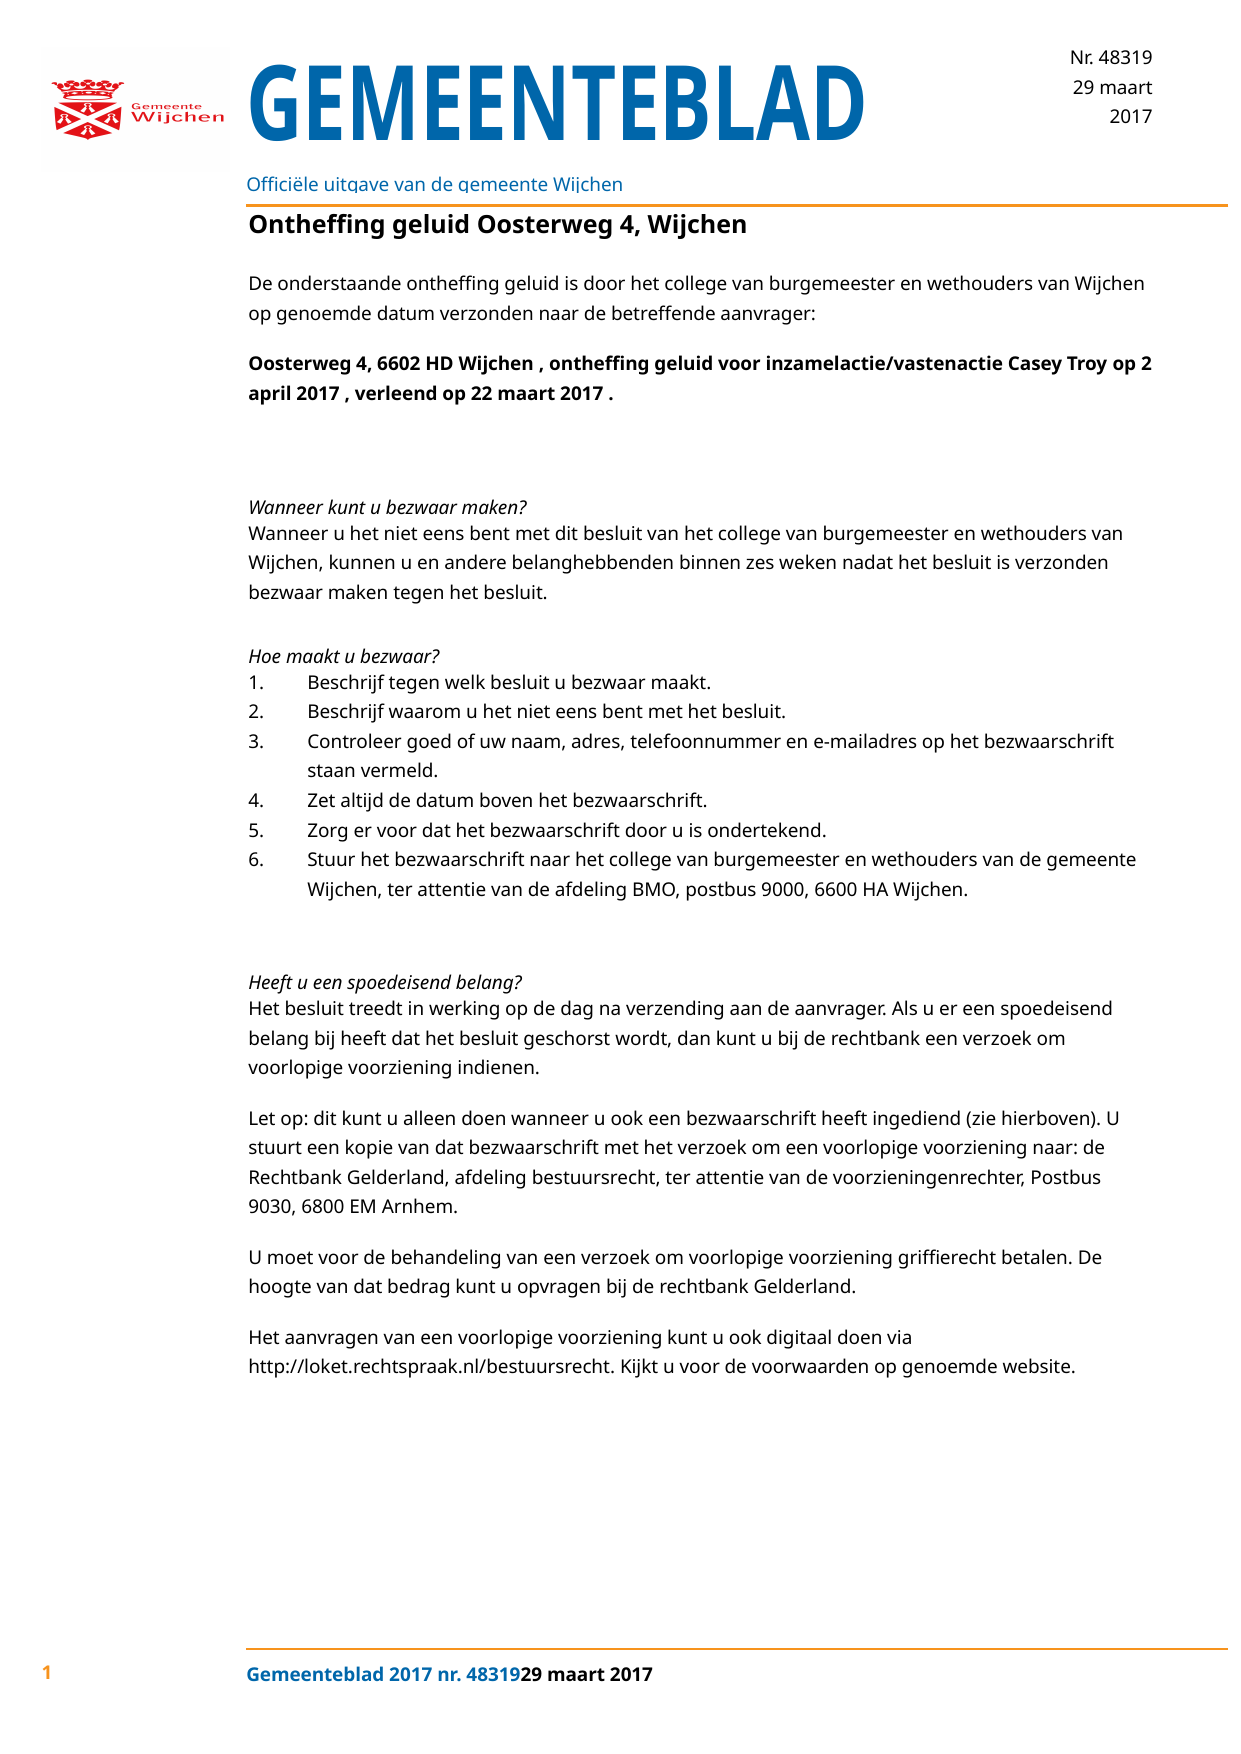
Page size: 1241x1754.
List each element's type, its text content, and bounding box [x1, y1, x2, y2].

list Zet altijd de datum boven het bezwaarschrift. [248, 787, 1152, 813]
list Controleer goed of uw naam, adres, telefoonnummer en e-mailadres op het bezwaarschrift staan vermeld. [248, 728, 1152, 783]
text De onderstaande ontheffing geluid is door het college van burgemeester en wethouders van Wijchen op genoemde datum verzonden naar de betreffende aanvrager: [248, 270, 1152, 326]
text U moet voor de behandeling van een verzoek om voorlopige voorziening griffierecht betalen. De hoogte van dat bedrag kunt u opvragen bij de rechtbank Gelderland. [248, 1244, 1152, 1299]
text Wanneer kunt u bezwaar maken? [248, 494, 1152, 520]
text Wanneer u het niet eens bent met dit besluit van het college van burgemeester en wethouders van Wijchen, kunnen u en andere belanghebbenden binnen zes weken nadat het besluit is verzonden bezwaar maken tegen het besluit. [248, 520, 1152, 605]
text Het besluit treedt in werking op de dag na verzending aan de aanvrager. Als u er een spoedeisend belang bij heeft dat het besluit geschorst wordt, dan kunt u bij de rechtbank een verzoek om voorlopige voorziening indienen. [248, 995, 1152, 1080]
list Beschrijf waarom u het niet eens bent met het besluit. [248, 698, 1152, 724]
list Beschrijf tegen welk besluit u bezwaar maakt. [248, 669, 1152, 694]
text Oosterweg 4, 6602 HD Wijchen , ontheffing geluid voor inzamelactie/vastenactie Casey Troy op 2 april 2017 , verleend op 22 maart 2017 . [248, 350, 1152, 406]
text Heeft u een spoedeisend belang? [248, 969, 1152, 995]
list Stuur het bezwaarschrift naar het college van burgemeester en wethouders van de gemeente Wijchen, ter attentie van de afdeling BMO, postbus 9000, 6600 HA Wijchen. [248, 846, 1152, 902]
text Hoe maakt u bezwaar? [248, 643, 1152, 669]
text Het aanvragen van een voorlopige voorziening kunt u ook digitaal doen via http://loket.rechtspraak.nl/bestuursrecht. Kijkt u voor de voorwaarden op genoemde website. [248, 1324, 1152, 1379]
list Zorg er voor dat het bezwaarschrift door u is ondertekend. [248, 817, 1152, 842]
text Ontheffing geluid Oosterweg 4, Wijchen [248, 207, 1152, 241]
text Let op: dit kunt u alleen doen wanneer u ook een bezwaarschrift heeft ingediend (zie hierboven). U stuurt een kopie van dat bezwaarschrift met het verzoek om een voorlopige voorziening naar: de Rechtbank Gelderland, afdeling bestuursrecht, ter attentie van de voorzieningenrechter, Postbus 9030, 6800 EM Arnhem. [248, 1105, 1152, 1219]
picture [41, 47, 231, 172]
